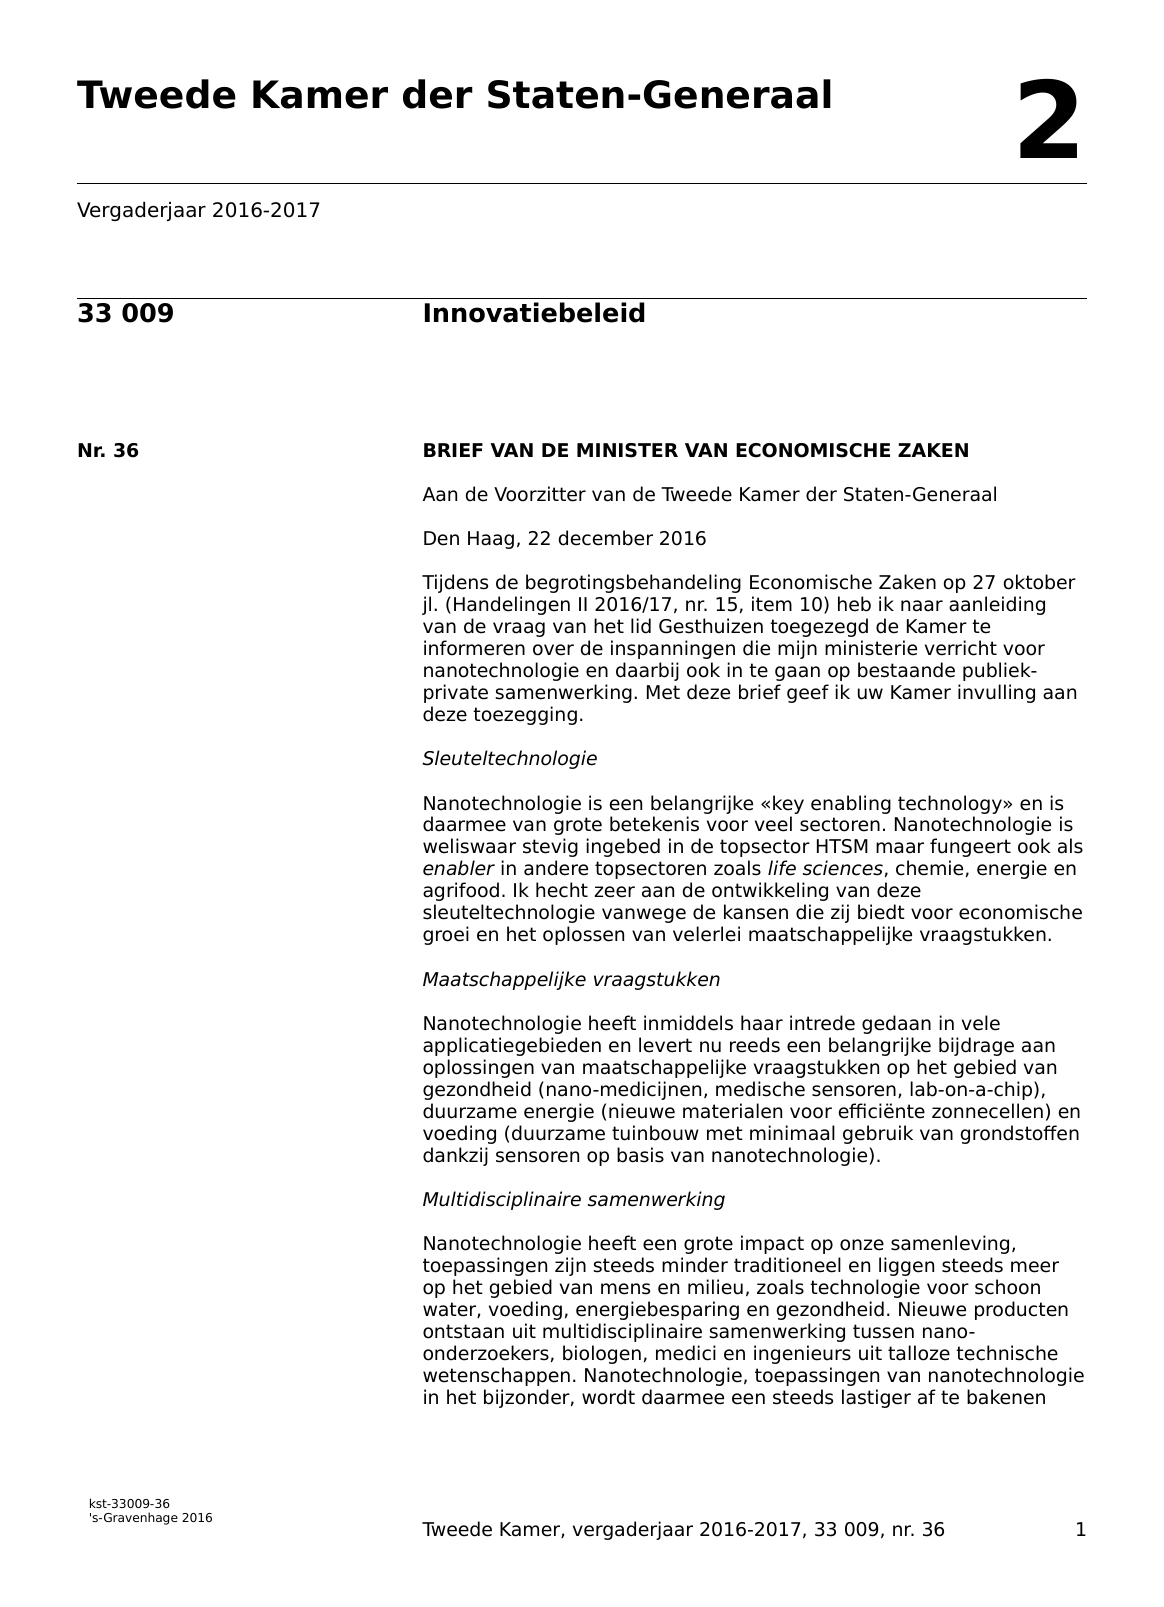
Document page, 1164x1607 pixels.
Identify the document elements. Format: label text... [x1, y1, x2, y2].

table_header 2 [886, 59, 1087, 183]
subtitle Nr. 36 BRIEF VAN DE MINISTER VAN ECONOMISCHE ZAKEN [77, 440, 1087, 462]
subtitle 33 009 Innovatiebeleid [77, 299, 1087, 329]
text 's-Gravenhage 2016 [88, 1511, 323, 1525]
table_cell Vergaderjaar 2016-2017 [77, 184, 1087, 298]
text Nanotechnologie heeft inmiddels haar intrede gedaan in vele applicatiegebieden en levert nu reeds een belangrijke bijdrage aan oplossingen van maatschappelijke vraagstukken op het gebied van gezondheid (nano-medicijnen, medische sensoren, lab-on-a-chip), duurzame energie (nieuwe materialen voor efficiënte zonnecellen) en voeding (duurzame tuinbouw met minimaal gebruik van grondstoffen dankzij sensoren op basis van nanotechnologie). [422, 1013, 1087, 1166]
text Den Haag, 22 december 2016 [422, 528, 1087, 550]
subtitle Sleuteltechnologie [422, 748, 1087, 770]
table_header Tweede Kamer der Staten-Generaal [77, 59, 886, 183]
text Aan de Voorzitter van de Tweede Kamer der Staten-Generaal [422, 484, 1087, 506]
subtitle Maatschappelijke vraagstukken [422, 968, 1087, 990]
text Tijdens de begrotingsbehandeling Economische Zaken op 27 oktober jl. (Handelingen II 2016/17, nr. 15, item 10) heb ik naar aanleiding van de vraag van het lid Gesthuizen toegezegd de Kamer te informeren over de inspanningen die mijn ministerie verricht voor nanotechnologie en daarbij ook in te gaan op bestaande publiek-private samenwerking. Met deze brief geef ik uw Kamer invulling aan deze toezegging. [422, 572, 1087, 726]
text Nanotechnologie is een belangrijke «key enabling technology» en is daarmee van grote betekenis voor veel sectoren. Nanotechnologie is weliswaar stevig ingebed in de topsector HTSM maar fungeert ook als enabler in andere topsectoren zoals life sciences, chemie, energie en agrifood. Ik hecht zeer aan de ontwikkeling van deze sleuteltechnologie vanwege de kansen die zij biedt voor economische groei en het oplossen van velerlei maatschappelijke vraagstukken. [422, 792, 1087, 946]
subtitle Multidisciplinaire samenwerking [422, 1189, 1087, 1211]
text Nanotechnologie heeft een grote impact op onze samenleving, toepassingen zijn steeds minder traditioneel en liggen steeds meer op het gebied van mens en milieu, zoals technologie voor schoon water, voeding, energiebesparing en gezondheid. Nieuwe producten ontstaan uit multidisciplinaire samenwerking tussen nano-onderzoekers, biologen, medici en ingenieurs uit talloze technische wetenschappen. Nanotechnologie, toepassingen van nanotechnologie in het bijzonder, wordt daarmee een steeds lastiger af te bakenen [422, 1233, 1087, 1409]
text kst-33009-36 [88, 1497, 323, 1511]
